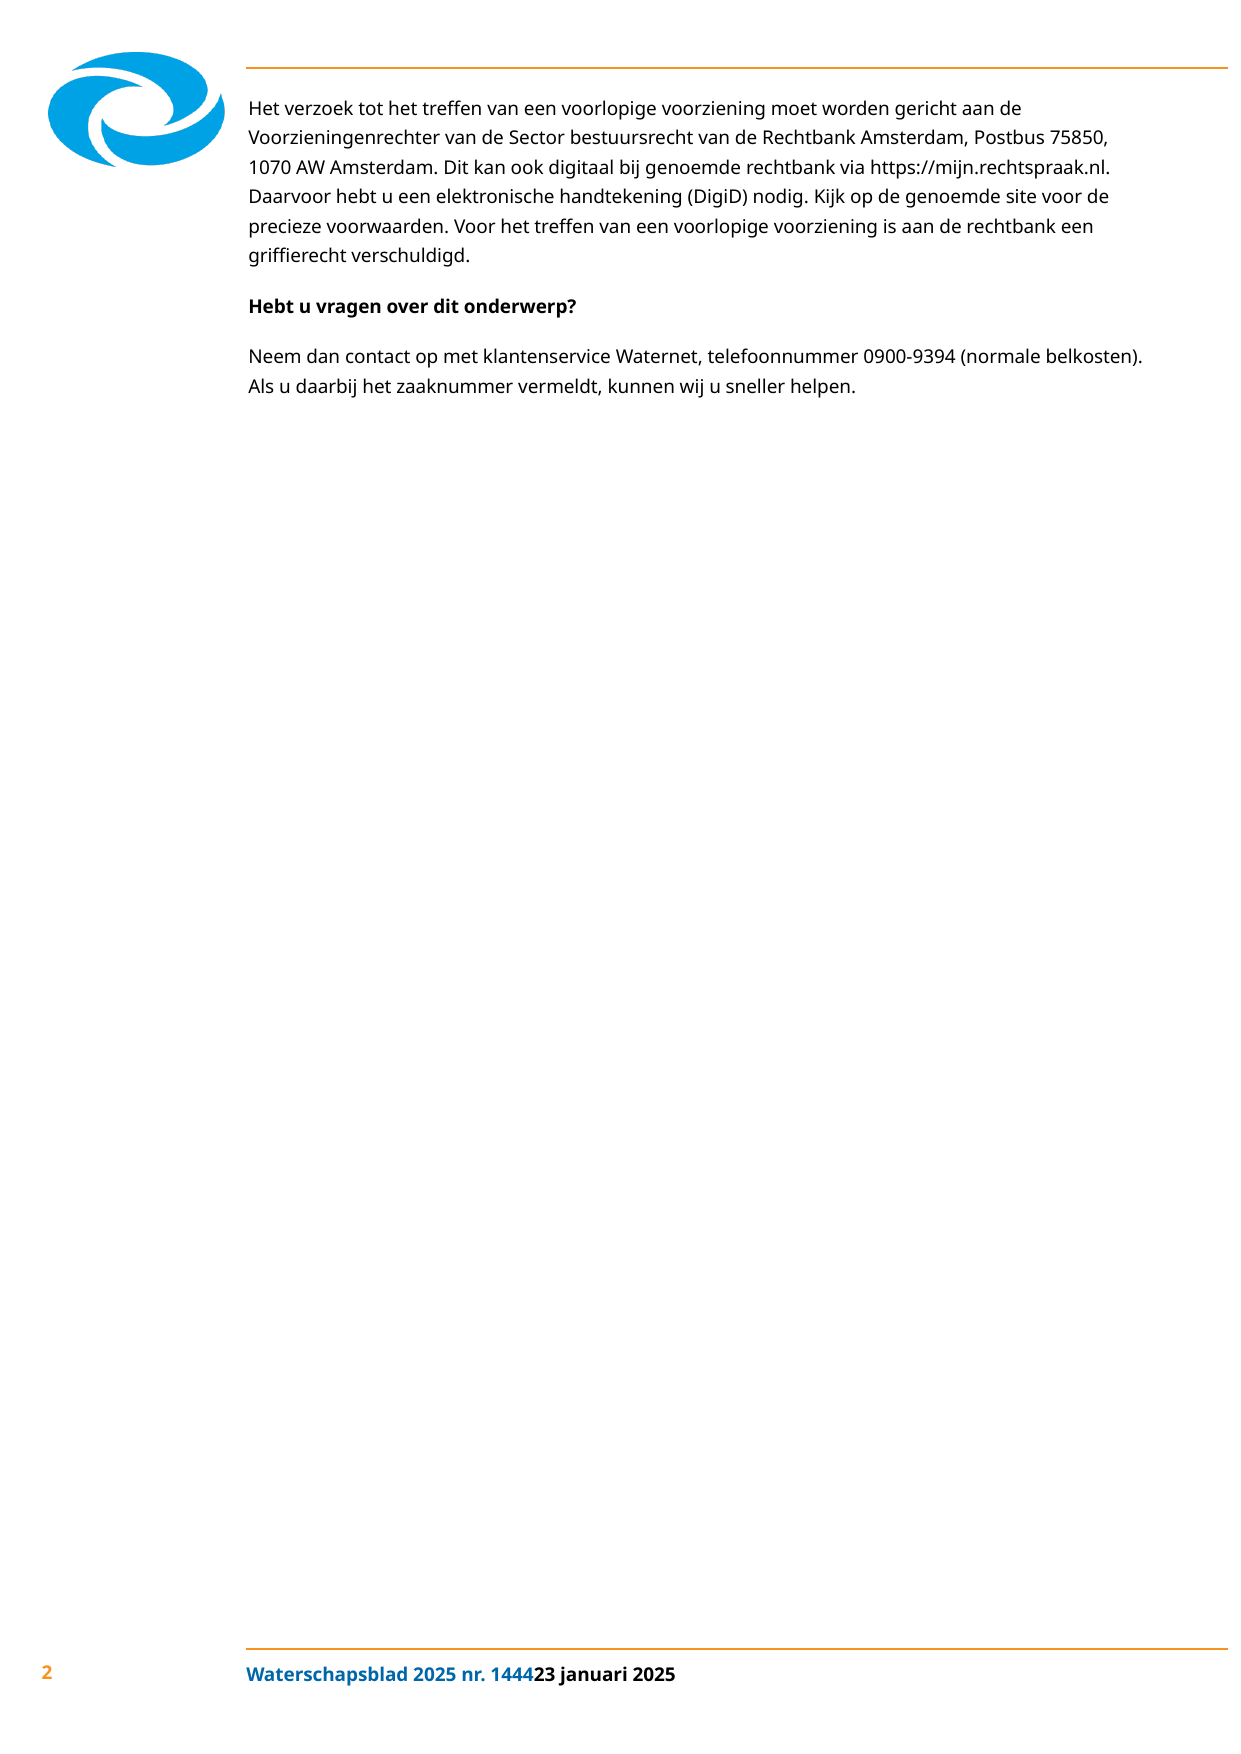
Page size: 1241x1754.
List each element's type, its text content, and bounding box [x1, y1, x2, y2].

picture [41, 47, 231, 172]
text Neem dan contact op met klantenservice Waternet, telefoonnummer 0900-9394 (normale belkosten). Als u daarbij het zaaknummer vermeldt, kunnen wij u sneller helpen. [248, 343, 1152, 399]
text Hebt u vragen over dit onderwerp? [248, 293, 1152, 319]
text Het verzoek tot het treffen van een voorlopige voorziening moet worden gericht aan de Voorzieningenrechter van de Sector bestuursrecht van de Rechtbank Amsterdam, Postbus 75850, 1070 AW Amsterdam. Dit kan ook digitaal bij genoemde rechtbank via https://mijn.rechtspraak.nl. Daarvoor hebt u een elektronische handtekening (DigiD) nodig. Kijk op de genoemde site voor de precieze voorwaarden. Voor het treffen van een voorlopige voorziening is aan de rechtbank een griffierecht verschuldigd. [248, 95, 1152, 268]
